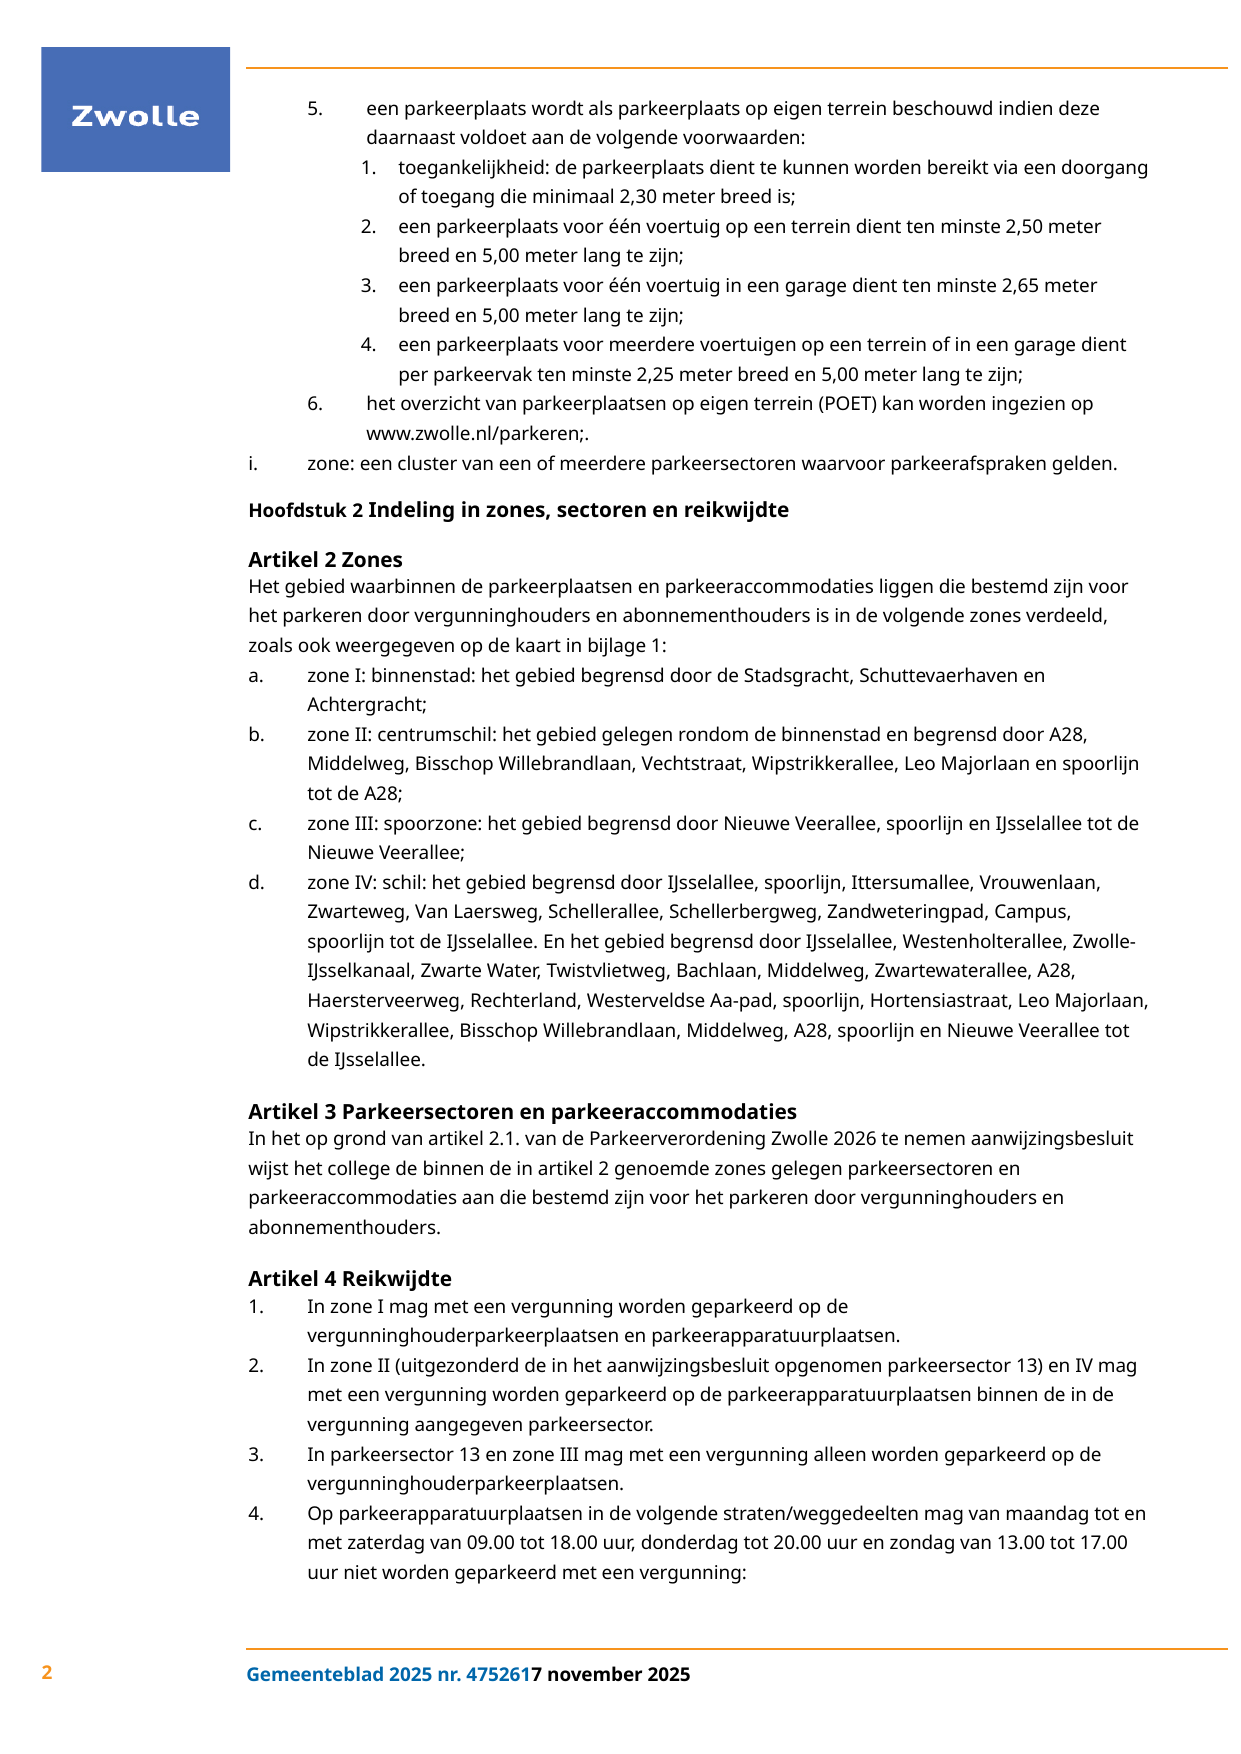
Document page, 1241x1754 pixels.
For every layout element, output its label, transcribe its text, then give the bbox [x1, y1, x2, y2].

text Artikel 2 Zones [248, 545, 1152, 573]
list In parkeersector 13 en zone III mag met een vergunning alleen worden geparkeerd op de vergunninghouderparkeerplaatsen. [248, 1441, 1152, 1496]
list een parkeerplaats voor meerdere voertuigen op een terrein of in een garage dient per parkeervak ten minste 2,25 meter breed en 5,00 meter lang te zijn; [361, 331, 1152, 387]
list zone: een cluster van een of meerdere parkeersectoren waarvoor parkeerafspraken gelden. [248, 450, 1152, 476]
picture [41, 47, 231, 172]
text Artikel 4 Reikwijdte [248, 1264, 1152, 1293]
list zone IV: schil: het gebied begrensd door IJsselallee, spoorlijn, Ittersumallee, Vrouwenlaan, Zwarteweg, Van Laersweg, Schellerallee, Schellerbergweg, Zandweteringpad, Campus, spoorlijn tot de IJsselallee. En het gebied begrensd door IJsselallee, Westenholterallee, Zwolle-IJsselkanaal, Zwarte Water, Twistvlietweg, Bachlaan, Middelweg, Zwartewaterallee, A28, Haersterveerweg, Rechterland, Westerveldse Aa-pad, spoorlijn, Hortensiastraat, Leo Majorlaan, Wipstrikkerallee, Bisschop Willebrandlaan, Middelweg, A28, spoorlijn en Nieuwe Veerallee tot de IJsselallee. [248, 869, 1152, 1072]
text Het gebied waarbinnen de parkeerplaatsen en parkeeraccommodaties liggen die bestemd zijn voor het parkeren door vergunninghouders en abonnementhouders is in de volgende zones verdeeld, zoals ook weergegeven op de kaart in bijlage 1: [248, 573, 1152, 658]
list Op parkeerapparatuurplaatsen in de volgende straten/weggedeelten mag van maandag tot en met zaterdag van 09.00 tot 18.00 uur, donderdag tot 20.00 uur en zondag van 13.00 tot 17.00 uur niet worden geparkeerd met een vergunning: [248, 1500, 1152, 1585]
list een parkeerplaats voor één voertuig op een terrein dient ten minste 2,50 meter breed en 5,00 meter lang te zijn; [361, 213, 1152, 268]
text Artikel 3 Parkeersectoren en parkeeraccommodaties [248, 1097, 1152, 1125]
list zone III: spoorzone: het gebied begrensd door Nieuwe Veerallee, spoorlijn en IJsselallee tot de Nieuwe Veerallee; [248, 810, 1152, 865]
list In zone II (uitgezonderd de in het aanwijzingsbesluit opgenomen parkeersector 13) en IV mag met een vergunning worden geparkeerd op de parkeerapparatuurplaatsen binnen de in de vergunning aangegeven parkeersector. [248, 1352, 1152, 1437]
text Hoofdstuk 2 Indeling in zones, sectoren en reikwijdte [248, 495, 1152, 524]
list het overzicht van parkeerplaatsen op eigen terrein (POET) kan worden ingezien op www.zwolle.nl/parkeren;. [307, 391, 1152, 446]
text In het op grond van artikel 2.1. van de Parkeerverordening Zwolle 2026 te nemen aanwijzingsbesluit wijst het college de binnen de in artikel 2 genoemde zones gelegen parkeersectoren en parkeeraccommodaties aan die bestemd zijn voor het parkeren door vergunninghouders en abonnementhouders. [248, 1125, 1152, 1240]
list zone I: binnenstad: het gebied begrensd door de Stadsgracht, Schuttevaerhaven en Achtergracht; [248, 662, 1152, 717]
list zone II: centrumschil: het gebied gelegen rondom de binnenstad en begrensd door A28, Middelweg, Bisschop Willebrandlaan, Vechtstraat, Wipstrikkerallee, Leo Majorlaan en spoorlijn tot de A28; [248, 721, 1152, 806]
list toegankelijkheid: de parkeerplaats dient te kunnen worden bereikt via een doorgang of toegang die minimaal 2,30 meter breed is; [361, 154, 1152, 209]
list In zone I mag met een vergunning worden geparkeerd op de vergunninghouderparkeerplaatsen en parkeerapparatuurplaatsen. [248, 1293, 1152, 1348]
list een parkeerplaats voor één voertuig in een garage dient ten minste 2,65 meter breed en 5,00 meter lang te zijn; [361, 272, 1152, 328]
list een parkeerplaats wordt als parkeerplaats op eigen terrein beschouwd indien deze daarnaast voldoet aan de volgende voorwaarden: [307, 95, 1152, 150]
